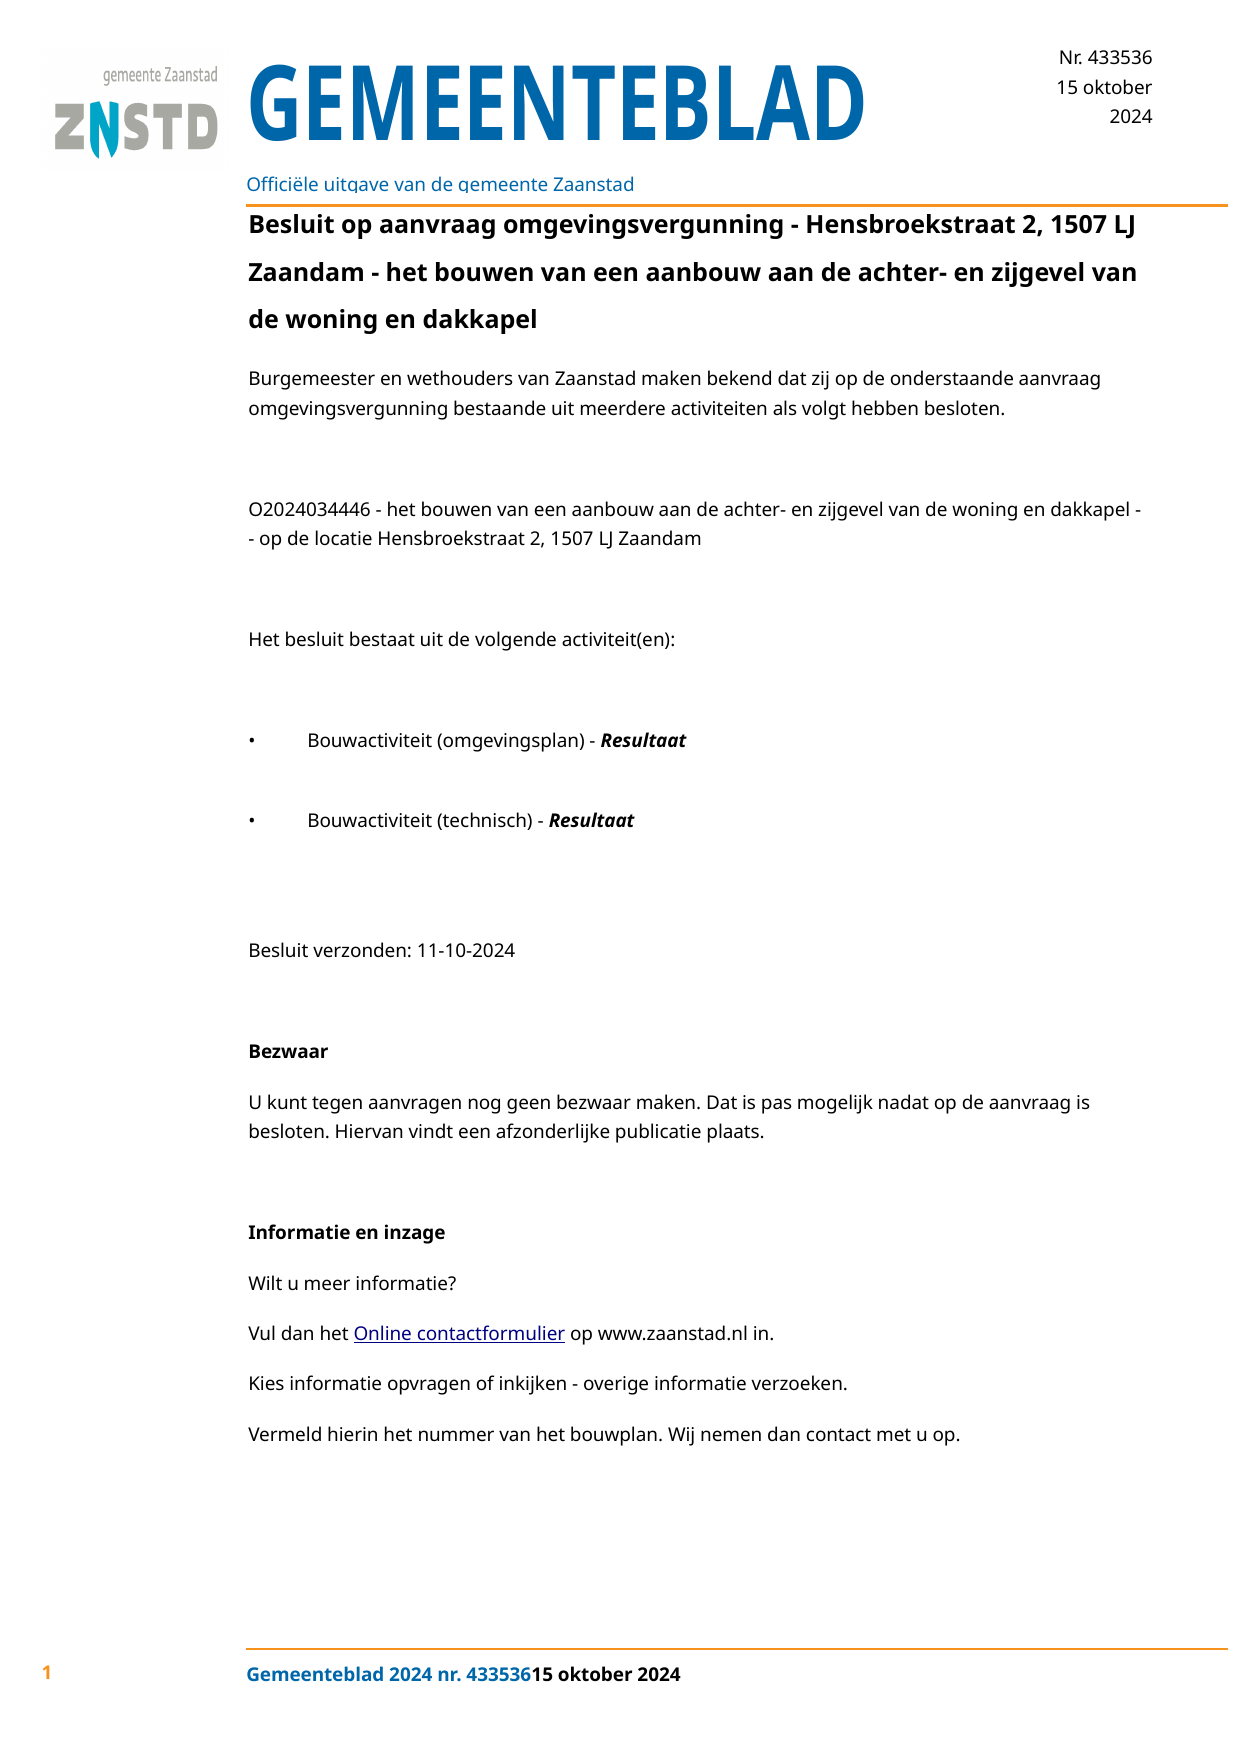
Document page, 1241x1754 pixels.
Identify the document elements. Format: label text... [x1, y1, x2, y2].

list Bouwactiviteit (technisch) - Resultaat [248, 807, 1152, 833]
text U kunt tegen aanvragen nog geen bezwaar maken. Dat is pas mogelijk nadat op de aanvraag is besloten. Hiervan vindt een afzonderlijke publicatie plaats. [248, 1089, 1152, 1144]
text Wilt u meer informatie? [248, 1270, 1152, 1295]
text Besluit op aanvraag omgevingsvergunning - Hensbroekstraat 2, 1507 LJ Zaandam - het bouwen van een aanbouw aan de achter- en zijgevel van de woning en dakkapel [248, 207, 1152, 336]
text Besluit verzonden: 11-10-2024 [248, 938, 1152, 963]
picture [41, 47, 231, 172]
text Burgemeester en wethouders van Zaanstad maken bekend dat zij op de onderstaande aanvraag omgevingsvergunning bestaande uit meerdere activiteiten als volgt hebben besloten. [248, 366, 1152, 421]
text Bezwaar [248, 1038, 1152, 1064]
text Kies informatie opvragen of inkijken - overige informatie verzoeken. [248, 1371, 1152, 1396]
text Vul dan het Online contactformulier op www.zaanstad.nl in. [248, 1320, 1152, 1346]
text Het besluit bestaat uit de volgende activiteit(en): [248, 626, 1152, 652]
text Informatie en inzage [248, 1219, 1152, 1245]
list Bouwactiviteit (omgevingsplan) - Resultaat [248, 727, 1152, 753]
text Vermeld hierin het nummer van het bouwplan. Wij nemen dan contact met u op. [248, 1421, 1152, 1447]
text O2024034446 - het bouwen van een aanbouw aan de achter- en zijgevel van de woning en dakkapel - - op de locatie Hensbroekstraat 2, 1507 LJ Zaandam [248, 496, 1152, 551]
